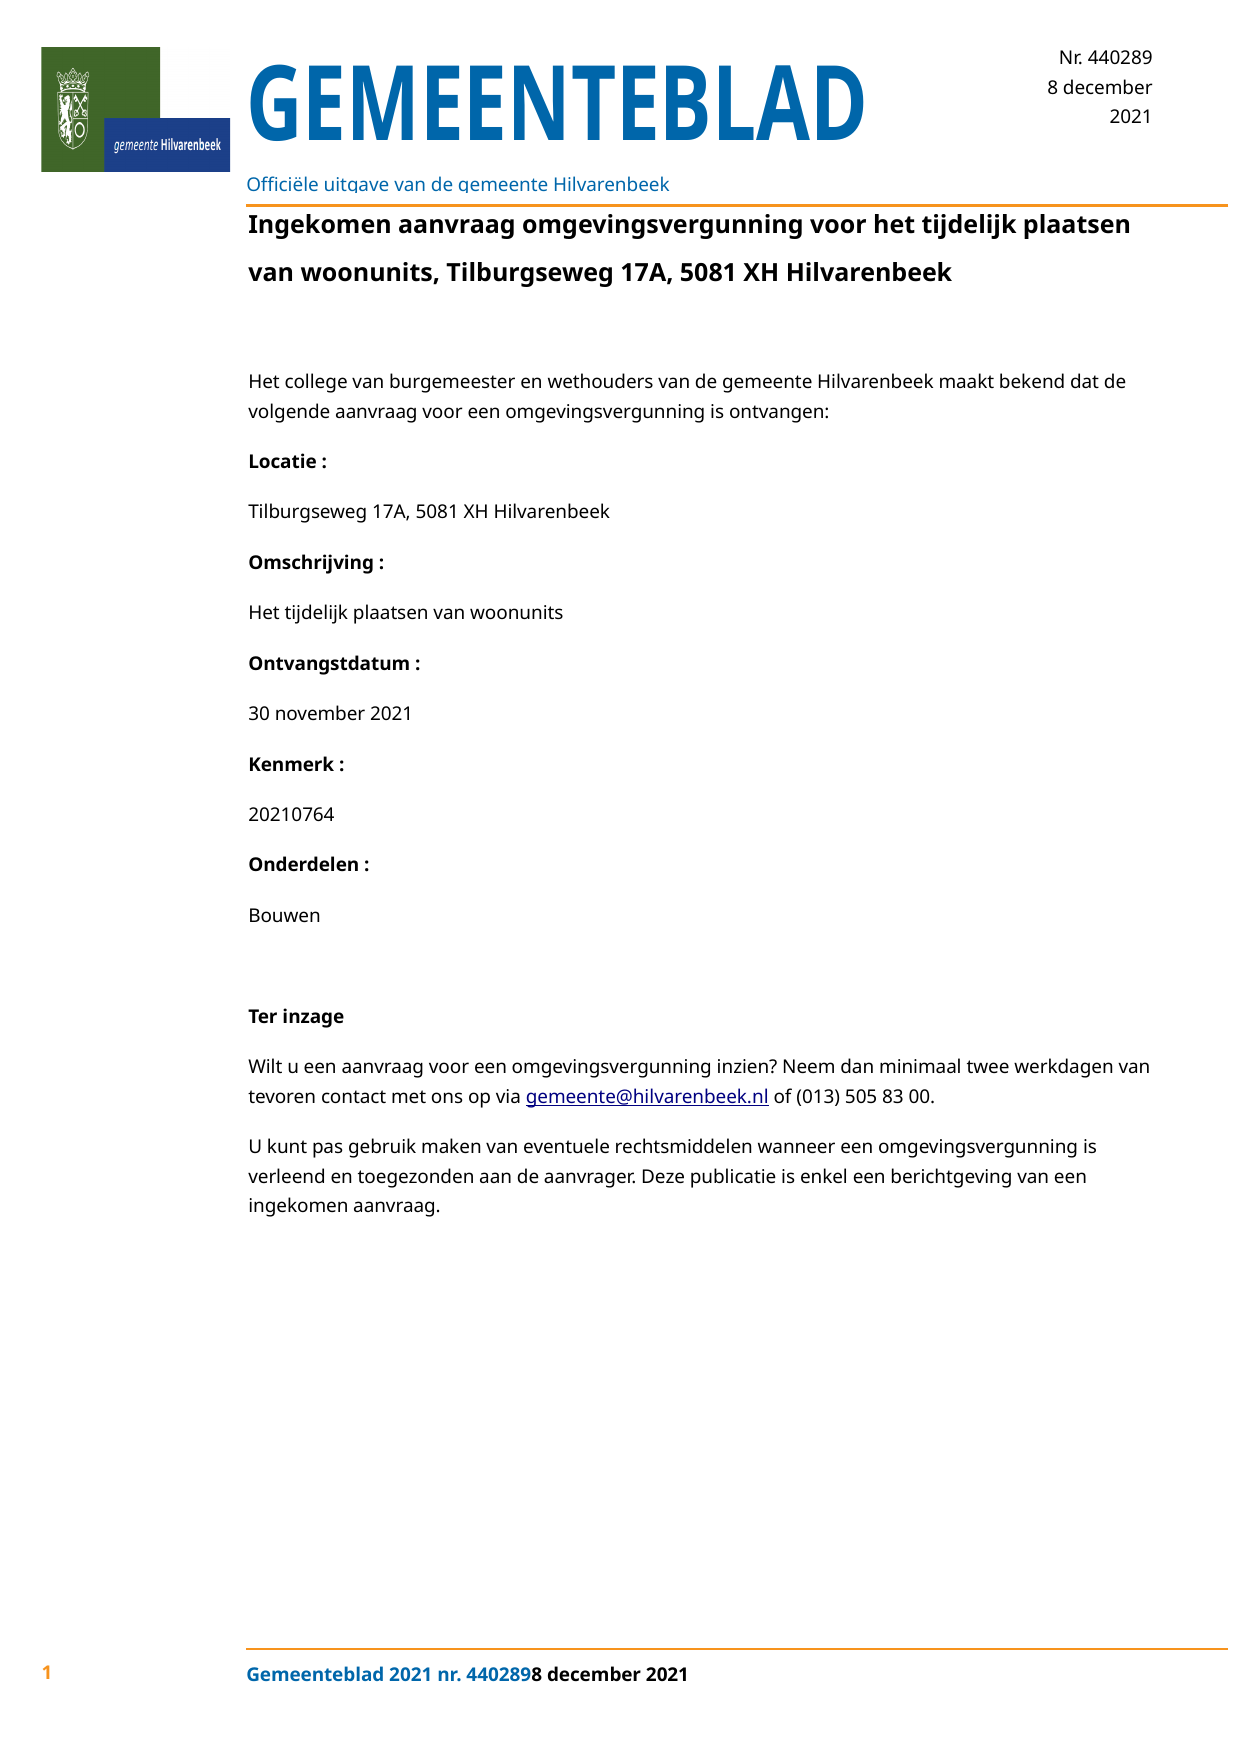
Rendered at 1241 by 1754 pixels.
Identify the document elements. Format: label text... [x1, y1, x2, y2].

text Omschrijving : [248, 549, 1152, 575]
text 20210764 [248, 801, 1152, 827]
text Ingekomen aanvraag omgevingsvergunning voor het tijdelijk plaatsen van woonunits, Tilburgseweg 17A, 5081 XH Hilvarenbeek [248, 207, 1152, 288]
text Ontvangstdatum : [248, 650, 1152, 676]
picture [41, 47, 231, 172]
text U kunt pas gebruik maken van eventuele rechtsmiddelen wanneer een omgevingsvergunning is verleend en toegezonden aan de aanvrager. Deze publicatie is enkel een berichtgeving van een ingekomen aanvraag. [248, 1133, 1152, 1218]
text Tilburgseweg 17A, 5081 XH Hilvarenbeek [248, 499, 1152, 524]
text Het college van burgemeester en wethouders van de gemeente Hilvarenbeek maakt bekend dat de volgende aanvraag voor een omgevingsvergunning is ontvangen: [248, 368, 1152, 424]
text Het tijdelijk plaatsen van woonunits [248, 599, 1152, 625]
text 30 november 2021 [248, 700, 1152, 726]
text Wilt u een aanvraag voor een omgevingsvergunning inzien? Neem dan minimaal twee werkdagen van tevoren contact met ons op via gemeente@hilvarenbeek.nl of (013) 505 83 00. [248, 1053, 1152, 1109]
text Kenmerk : [248, 751, 1152, 777]
text Locatie : [248, 448, 1152, 474]
text Bouwen [248, 902, 1152, 928]
text Ter inzage [248, 1003, 1152, 1029]
text Onderdelen : [248, 852, 1152, 877]
